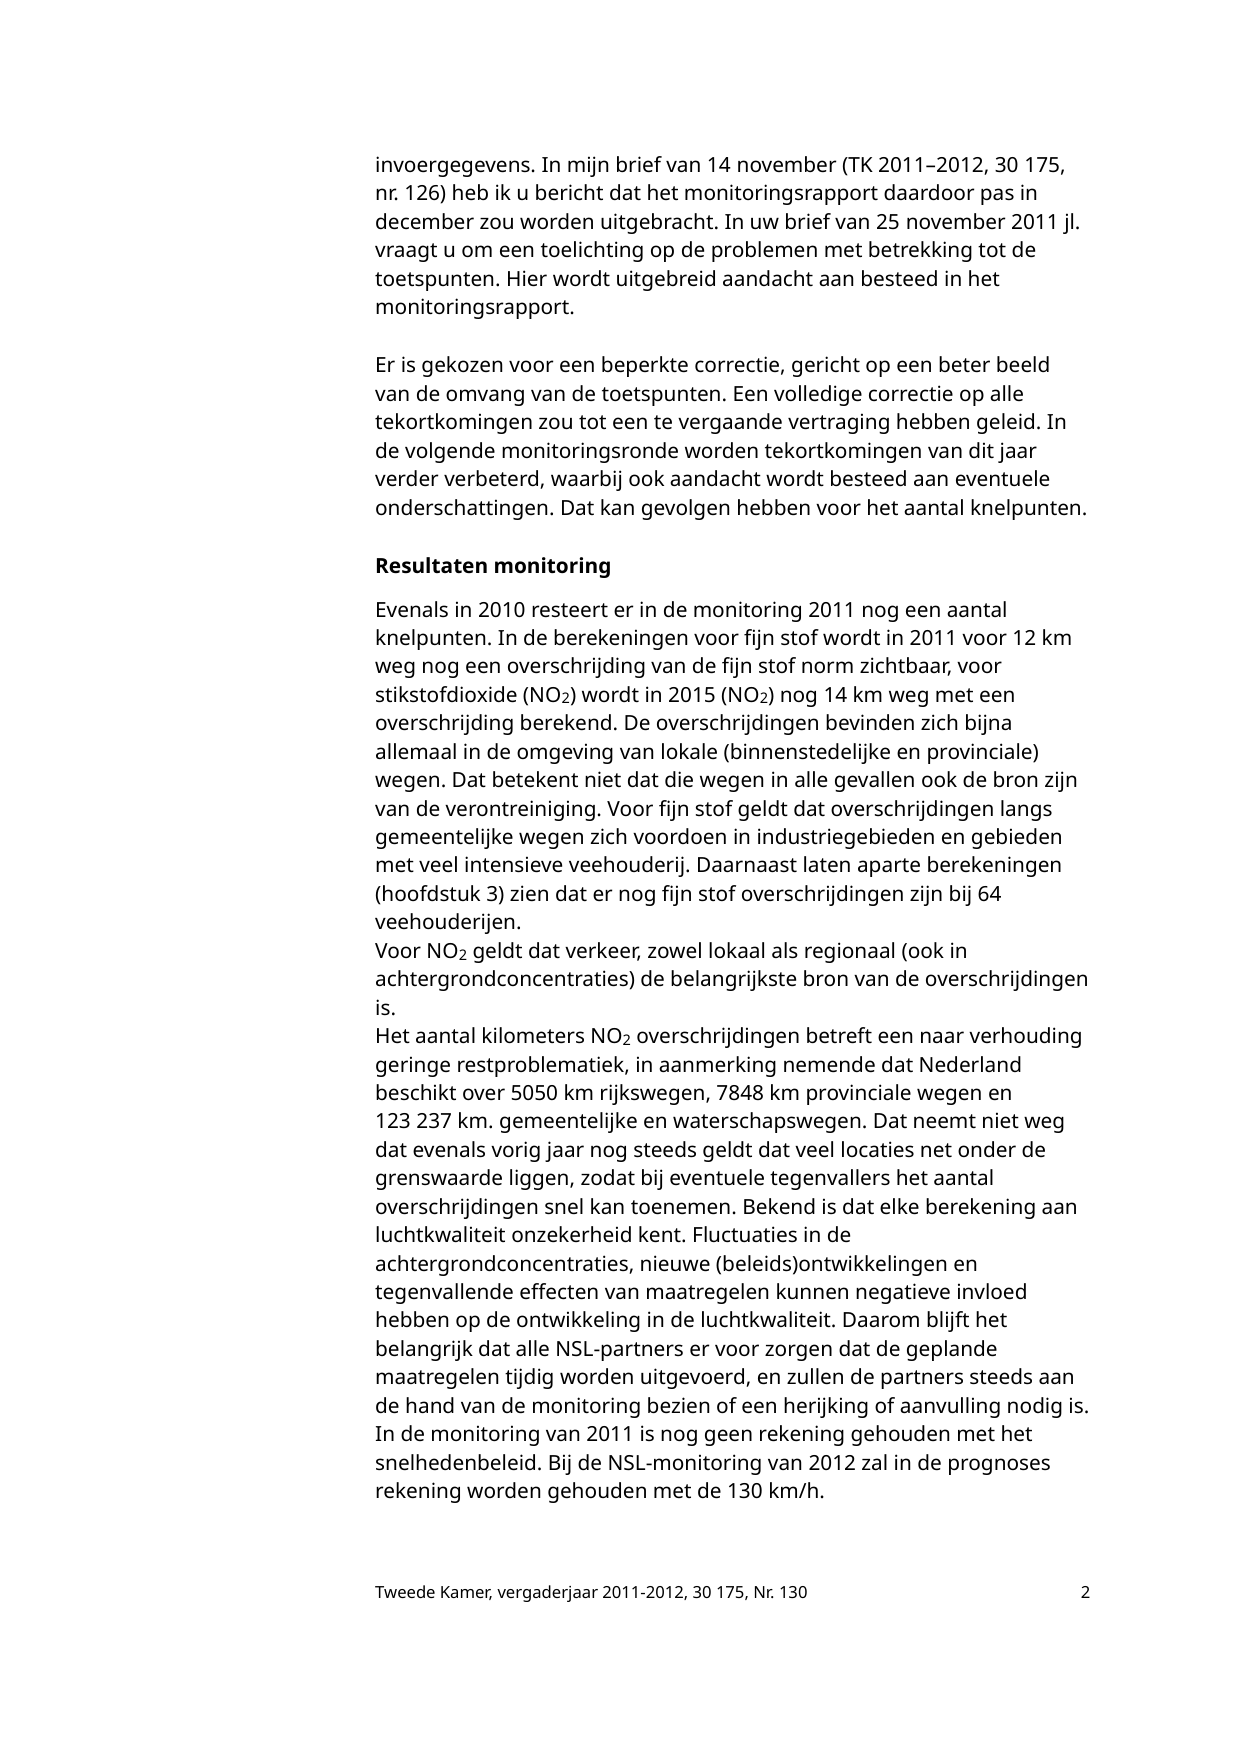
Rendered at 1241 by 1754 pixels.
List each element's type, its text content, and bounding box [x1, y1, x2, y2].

text Voor NO2 geldt dat verkeer, zowel lokaal als regionaal (ook in achtergrondconcentraties) de belangrijkste bron van de overschrijdingen is. [375, 936, 1090, 1021]
text Er is gekozen voor een beperkte correctie, gericht op een beter beeld van de omvang van de toetspunten. Een volledige correctie op alle tekortkomingen zou tot een te vergaande vertraging hebben geleid. In de volgende monitoringsronde worden tekortkomingen van dit jaar verder verbeterd, waarbij ook aandacht wordt besteed aan eventuele onderschattingen. Dat kan gevolgen hebben voor het aantal knelpunten. [375, 351, 1090, 521]
text Resultaten monitoring [375, 551, 1090, 580]
text Het aantal kilometers NO2 overschrijdingen betreft een naar verhouding geringe restproblematiek, in aanmerking nemende dat Nederland beschikt over 5050 km rijkswegen, 7848 km provinciale wegen en 123 237 km. gemeentelijke en waterschapswegen. Dat neemt niet weg dat evenals vorig jaar nog steeds geldt dat veel locaties net onder de grenswaarde liggen, zodat bij eventuele tegenvallers het aantal overschrijdingen snel kan toenemen. Bekend is dat elke berekening aan luchtkwaliteit onzekerheid kent. Fluctuaties in de achtergrondconcentraties, nieuwe (beleids)ontwikkelingen en tegenvallende effecten van maatregelen kunnen negatieve invloed hebben op de ontwikkeling in de luchtkwaliteit. Daarom blijft het belangrijk dat alle NSL-partners er voor zorgen dat de geplande maatregelen tijdig worden uitgevoerd, en zullen de partners steeds aan de hand van de monitoring bezien of een herijking of aanvulling nodig is. In de monitoring van 2011 is nog geen rekening gehouden met het snelhedenbeleid. Bij de NSL-monitoring van 2012 zal in de prognoses rekening worden gehouden met de 130 km/h. [375, 1021, 1090, 1505]
text Evenals in 2010 resteert er in de monitoring 2011 nog een aantal knelpunten. In de berekeningen voor fijn stof wordt in 2011 voor 12 km weg nog een overschrijding van de fijn stof norm zichtbaar, voor stikstofdioxide (NO2) wordt in 2015 (NO2) nog 14 km weg met een overschrijding berekend. De overschrijdingen bevinden zich bijna allemaal in de omgeving van lokale (binnenstedelijke en provinciale) wegen. Dat betekent niet dat die wegen in alle gevallen ook de bron zijn van de verontreiniging. Voor fijn stof geldt dat overschrijdingen langs gemeentelijke wegen zich voordoen in industriegebieden en gebieden met veel intensieve veehouderij. Daarnaast laten aparte berekeningen (hoofdstuk 3) zien dat er nog fijn stof overschrijdingen zijn bij 64 veehouderijen. [375, 595, 1090, 936]
text invoergegevens. In mijn brief van 14 november (TK 2011–2012, 30 175, nr. 126) heb ik u bericht dat het monitoringsrapport daardoor pas in december zou worden uitgebracht. In uw brief van 25 november 2011 jl. vraagt u om een toelichting op de problemen met betrekking tot de toetspunten. Hier wordt uitgebreid aandacht aan besteed in het monitoringsrapport. [375, 150, 1090, 321]
